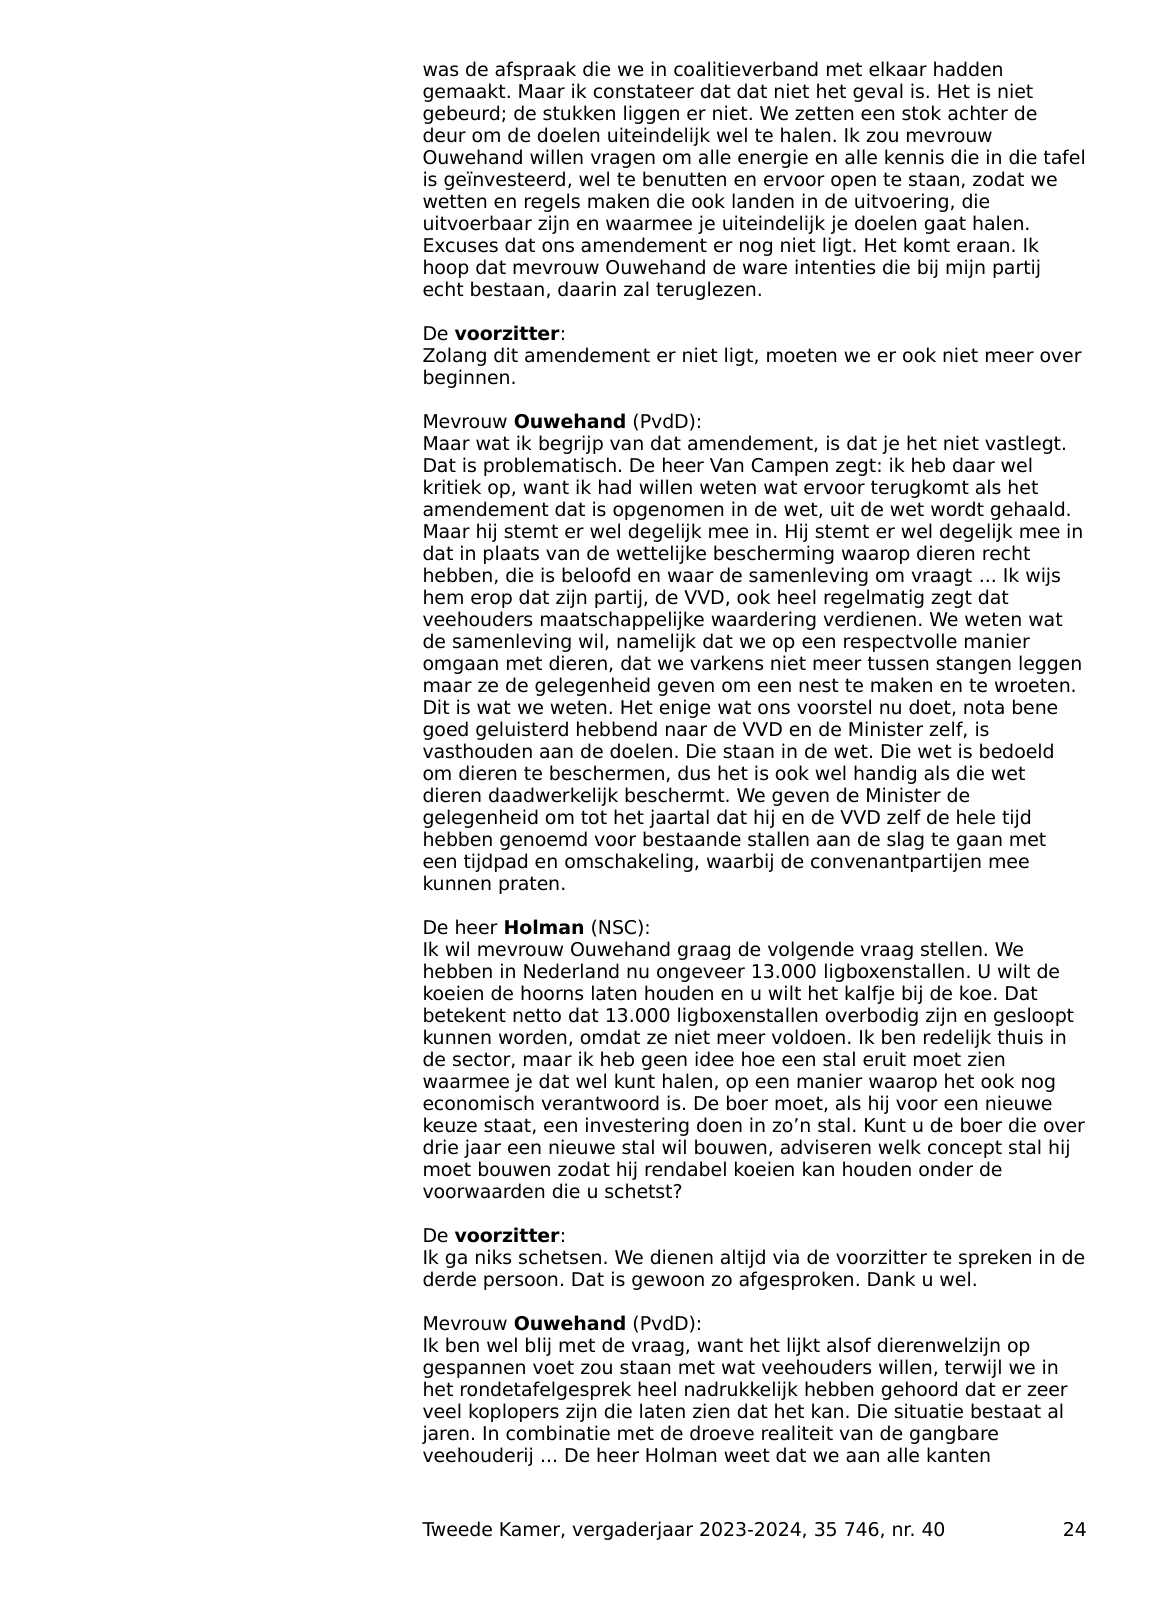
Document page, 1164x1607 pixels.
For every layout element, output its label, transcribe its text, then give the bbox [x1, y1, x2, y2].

text Ik wil mevrouw Ouwehand graag de volgende vraag stellen. We hebben in Nederland nu ongeveer 13.000 ligboxenstallen. U wilt de koeien de hoorns laten houden en u wilt het kalfje bij de koe. Dat betekent netto dat 13.000 ligboxenstallen overbodig zijn en gesloopt kunnen worden, omdat ze niet meer voldoen. Ik ben redelijk thuis in de sector, maar ik heb geen idee hoe een stal eruit moet zien waarmee je dat wel kunt halen, op een manier waarop het ook nog economisch verantwoord is. De boer moet, als hij voor een nieuwe keuze staat, een investering doen in zo’n stal. Kunt u de boer die over drie jaar een nieuwe stal wil bouwen, adviseren welk concept stal hij moet bouwen zodat hij rendabel koeien kan houden onder de voorwaarden die u schetst? [422, 939, 1087, 1203]
text Mevrouw Ouwehand (PvdD): [422, 1313, 1087, 1335]
text Ik ga niks schetsen. We dienen altijd via de voorzitter te spreken in de derde persoon. Dat is gewoon zo afgesproken. Dank u wel. [422, 1247, 1087, 1291]
text was de afspraak die we in coalitieverband met elkaar hadden gemaakt. Maar ik constateer dat dat niet het geval is. Het is niet gebeurd; de stukken liggen er niet. We zetten een stok achter de deur om de doelen uiteindelijk wel te halen. Ik zou mevrouw Ouwehand willen vragen om alle energie en alle kennis die in die tafel is geïnvesteerd, wel te benutten en ervoor open te staan, zodat we wetten en regels maken die ook landen in de uitvoering, die uitvoerbaar zijn en waarmee je uiteindelijk je doelen gaat halen. Excuses dat ons amendement er nog niet ligt. Het komt eraan. Ik hoop dat mevrouw Ouwehand de ware intenties die bij mijn partij echt bestaan, daarin zal teruglezen. [422, 59, 1087, 301]
text De voorzitter: [422, 1225, 1087, 1247]
text Mevrouw Ouwehand (PvdD): [422, 411, 1087, 433]
text Maar wat ik begrijp van dat amendement, is dat je het niet vastlegt. Dat is problematisch. De heer Van Campen zegt: ik heb daar wel kritiek op, want ik had willen weten wat ervoor terugkomt als het amendement dat is opgenomen in de wet, uit de wet wordt gehaald. Maar hij stemt er wel degelijk mee in. Hij stemt er wel degelijk mee in dat in plaats van de wettelijke bescherming waarop dieren recht hebben, die is beloofd en waar de samenleving om vraagt ... Ik wijs hem erop dat zijn partij, de VVD, ook heel regelmatig zegt dat veehouders maatschappelijke waardering verdienen. We weten wat de samenleving wil, namelijk dat we op een respectvolle manier omgaan met dieren, dat we varkens niet meer tussen stangen leggen maar ze de gelegenheid geven om een nest te maken en te wroeten. Dit is wat we weten. Het enige wat ons voorstel nu doet, nota bene goed geluisterd hebbend naar de VVD en de Minister zelf, is vasthouden aan de doelen. Die staan in de wet. Die wet is bedoeld om dieren te beschermen, dus het is ook wel handig als die wet dieren daadwerkelijk beschermt. We geven de Minister de gelegenheid om tot het jaartal dat hij en de VVD zelf de hele tijd hebben genoemd voor bestaande stallen aan de slag te gaan met een tijdpad en omschakeling, waarbij de convenantpartijen mee kunnen praten. [422, 433, 1087, 895]
text De voorzitter: [422, 323, 1087, 345]
text De heer Holman (NSC): [422, 917, 1087, 939]
text Zolang dit amendement er niet ligt, moeten we er ook niet meer over beginnen. [422, 345, 1087, 389]
text Ik ben wel blij met de vraag, want het lijkt alsof dierenwelzijn op gespannen voet zou staan met wat veehouders willen, terwijl we in het rondetafelgesprek heel nadrukkelijk hebben gehoord dat er zeer veel koplopers zijn die laten zien dat het kan. Die situatie bestaat al jaren. In combinatie met de droeve realiteit van de gangbare veehouderij ... De heer Holman weet dat we aan alle kanten [422, 1335, 1087, 1467]
